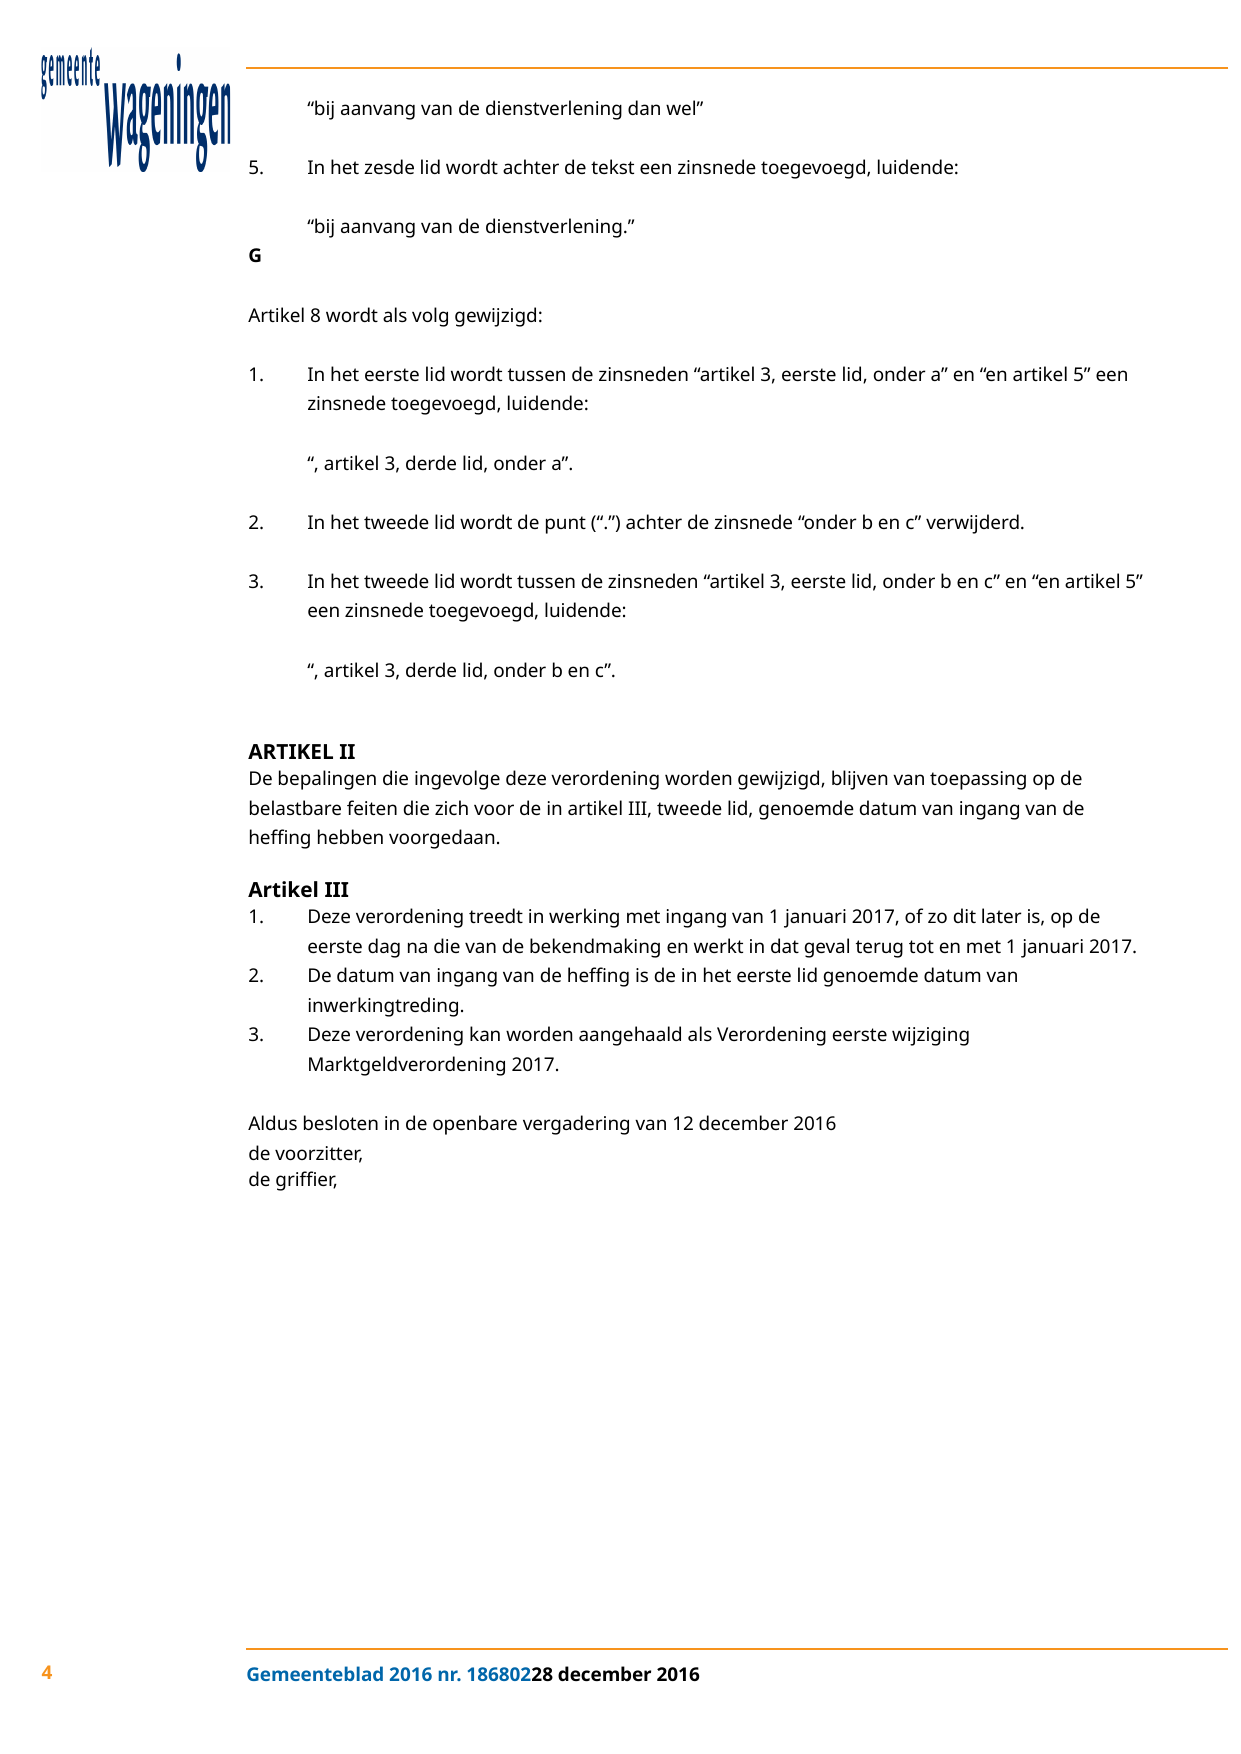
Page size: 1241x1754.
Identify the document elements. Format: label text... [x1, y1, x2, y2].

picture [41, 47, 231, 172]
text G [248, 243, 1152, 268]
text De bepalingen die ingevolge deze verordening worden gewijzigd, blijven van toepassing op de belastbare feiten die zich voor de in artikel III, tweede lid, genoemde datum van ingang van de heffing hebben voorgedaan. [248, 765, 1152, 850]
text Aldus besloten in de openbare vergadering van 12 december 2016 [248, 1110, 1152, 1136]
list In het eerste lid wordt tussen de zinsneden “artikel 3, eerste lid, onder a” en “en artikel 5” een zinsnede toegevoegd, luidende: [248, 361, 1152, 416]
text ARTIKEL II [248, 737, 1152, 765]
list “, artikel 3, derde lid, onder a”. [248, 450, 1152, 476]
list In het zesde lid wordt achter de tekst een zinsnede toegevoegd, luidende: [248, 154, 1152, 180]
list De datum van ingang van de heffing is de in het eerste lid genoemde datum van inwerkingtreding. [248, 962, 1152, 1018]
list In het tweede lid wordt tussen de zinsneden “artikel 3, eerste lid, onder b en c” en “en artikel 5” een zinsnede toegevoegd, luidende: [248, 568, 1152, 623]
list Deze verordening treedt in werking met ingang van 1 januari 2017, of zo dit later is, op de eerste dag na die van de bekendmaking en werkt in dat geval terug tot en met 1 januari 2017. [248, 903, 1152, 959]
list “bij aanvang van de dienstverlening dan wel” [248, 95, 1152, 121]
text de voorzitter, [248, 1140, 1152, 1166]
list “bij aanvang van de dienstverlening.” [248, 213, 1152, 239]
list “, artikel 3, derde lid, onder b en c”. [248, 657, 1152, 683]
list In het tweede lid wordt de punt (“.”) achter de zinsnede “onder b en c” verwijderd. [248, 509, 1152, 535]
list Deze verordening kan worden aangehaald als Verordening eerste wijziging Marktgeldverordening 2017. [248, 1022, 1152, 1077]
text Artikel 8 wordt als volg gewijzigd: [248, 302, 1152, 328]
text de griffier, [248, 1166, 1152, 1191]
text Artikel III [248, 875, 1152, 903]
